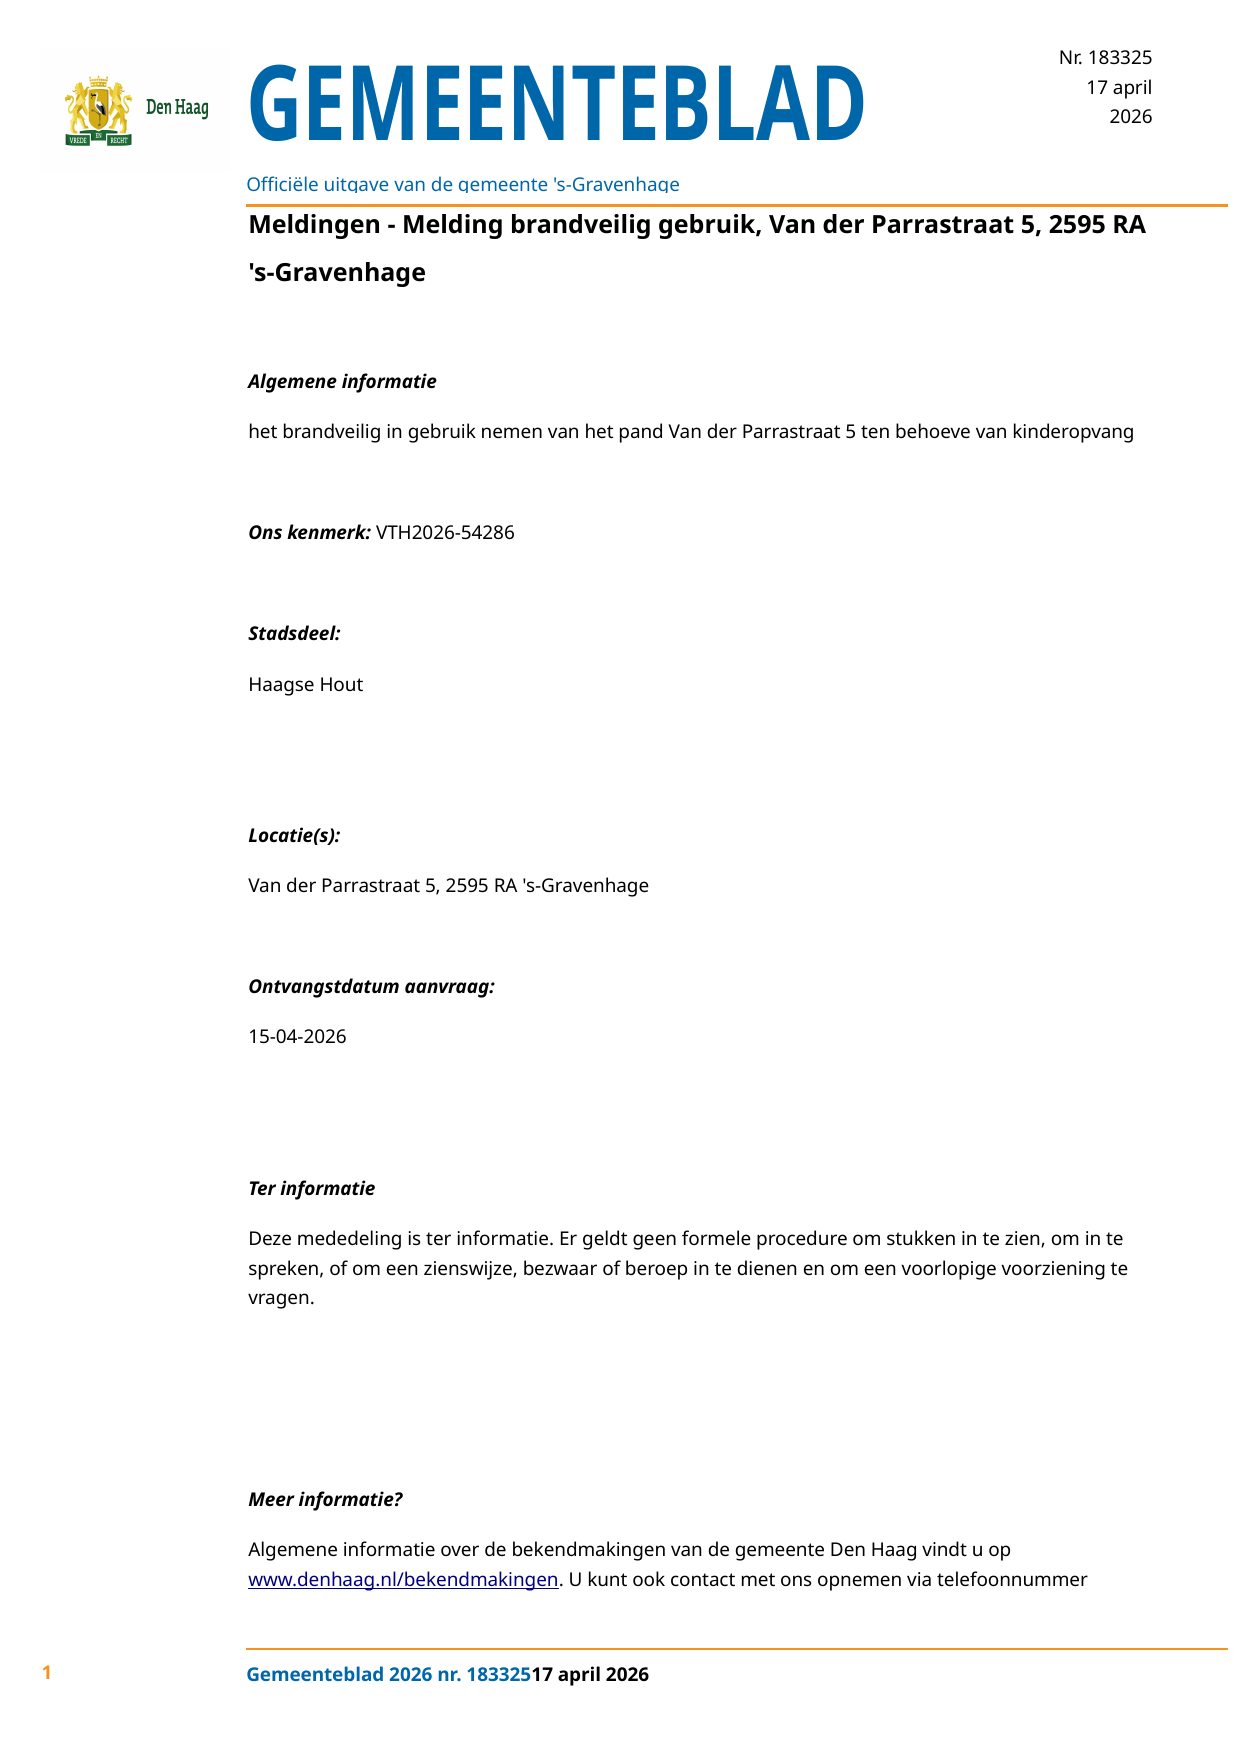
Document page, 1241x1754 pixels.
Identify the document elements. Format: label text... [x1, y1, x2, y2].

text het brandveilig in gebruik nemen van het pand Van der Parrastraat 5 ten behoeve van kinderopvang [248, 419, 1152, 444]
text Ontvangstdatum aanvraag: [248, 973, 1152, 999]
text Ons kenmerk: VTH2026-54286 [248, 519, 1152, 545]
text Algemene informatie [248, 368, 1152, 394]
text Algemene informatie over de bekendmakingen van de gemeente Den Haag vindt u op www.denhaag.nl/bekendmakingen. U kunt ook contact met ons opnemen via telefoonnummer [248, 1537, 1152, 1592]
text Stadsdeel: [248, 620, 1152, 646]
text 15-04-2026 [248, 1024, 1152, 1049]
text Haagse Hout [248, 671, 1152, 697]
text Meldingen - Melding brandveilig gebruik, Van der Parrastraat 5, 2595 RA 's-Gravenhage [248, 207, 1152, 288]
picture [41, 47, 231, 172]
text Locatie(s): [248, 822, 1152, 848]
text Deze mededeling is ter informatie. Er geldt geen formele procedure om stukken in te zien, om in te spreken, of om een zienswijze, bezwaar of beroep in te dienen en om een voorlopige voorziening te vragen. [248, 1225, 1152, 1310]
text Meer informatie? [248, 1486, 1152, 1512]
text Van der Parrastraat 5, 2595 RA 's-Gravenhage [248, 872, 1152, 898]
text Ter informatie [248, 1175, 1152, 1201]
